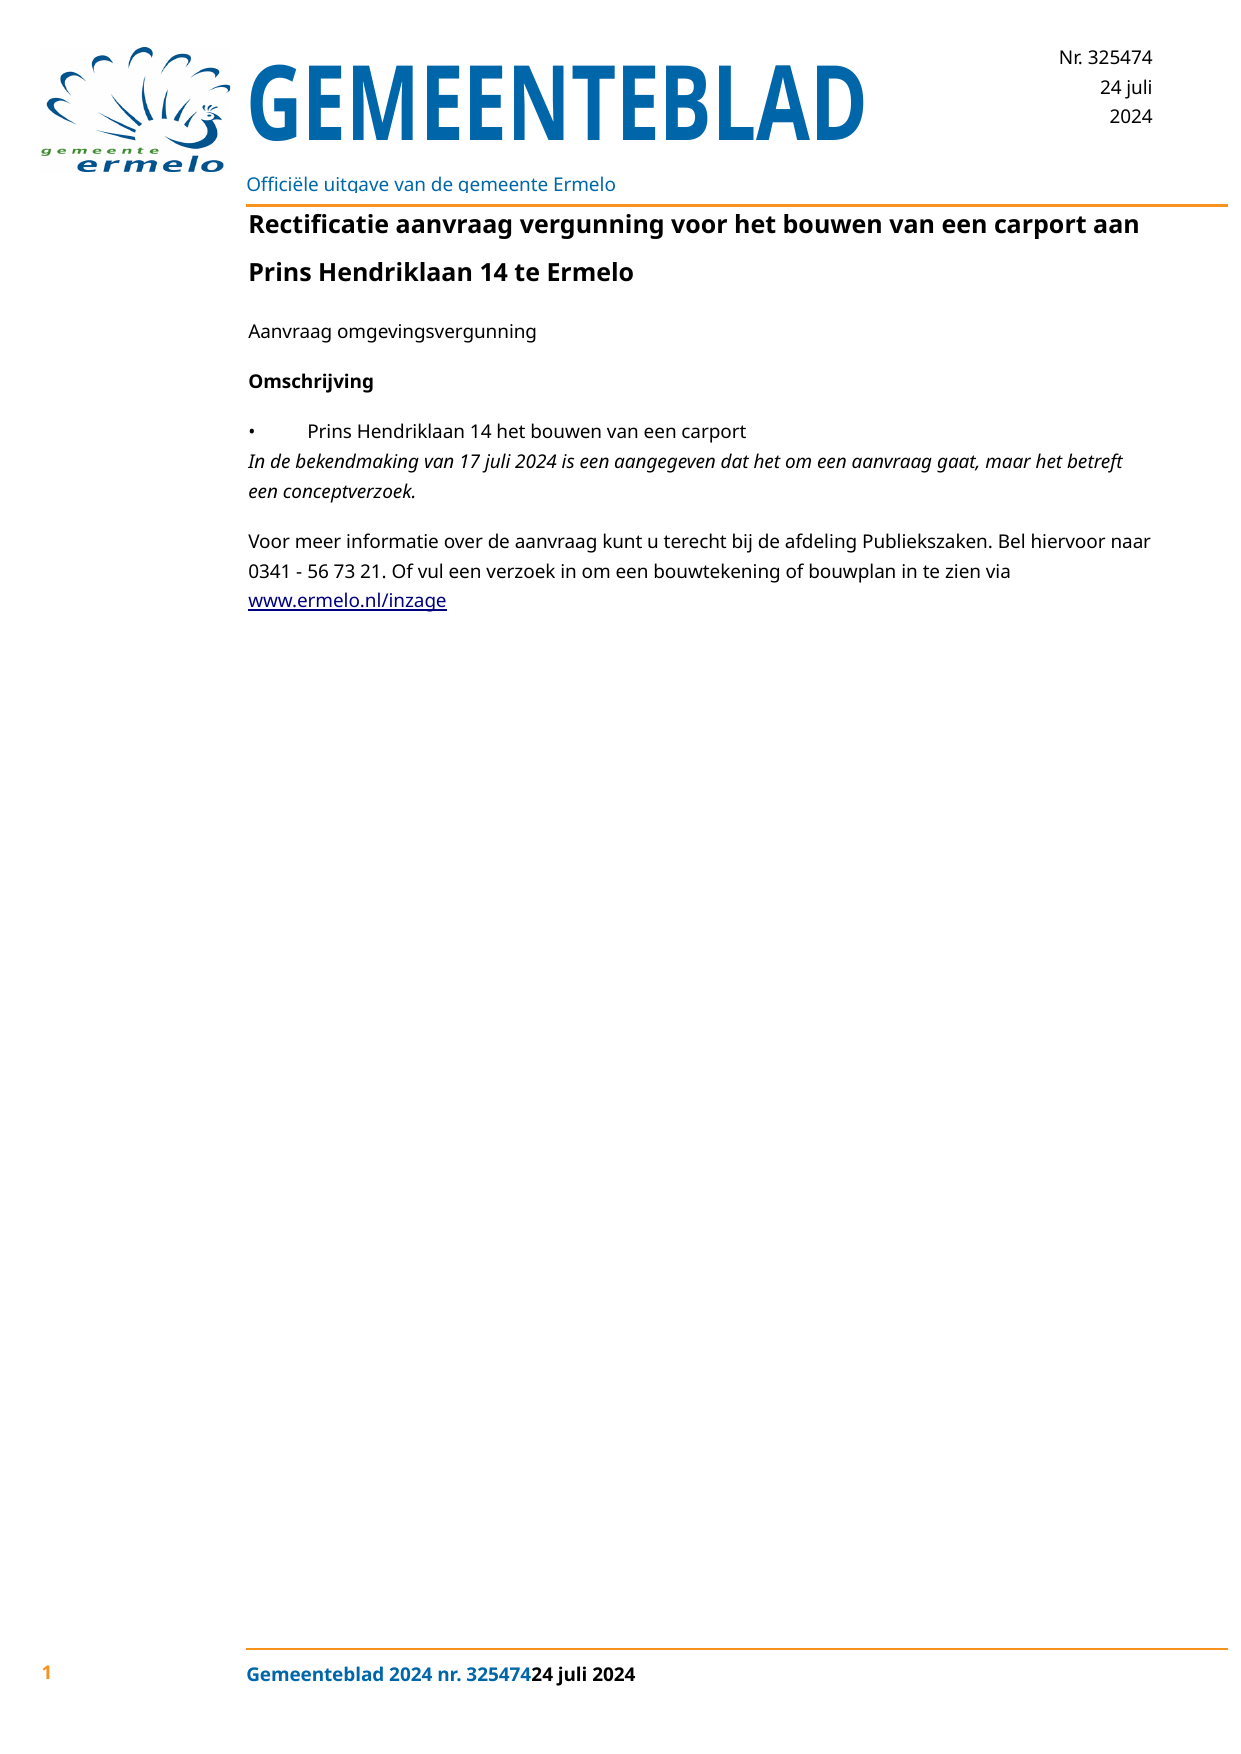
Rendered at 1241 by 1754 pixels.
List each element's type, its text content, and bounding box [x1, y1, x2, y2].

text Omschrijving [248, 368, 1152, 394]
list Prins Hendriklaan 14 het bouwen van een carport [248, 419, 1152, 444]
text Rectificatie aanvraag vergunning voor het bouwen van een carport aan Prins Hendriklaan 14 te Ermelo [248, 207, 1152, 288]
text Voor meer informatie over de aanvraag kunt u terecht bij de afdeling Publiekszaken. Bel hiervoor naar 0341 - 56 73 21. Of vul een verzoek in om een bouwtekening of bouwplan in te zien via www.ermelo.nl/inzage [248, 528, 1152, 613]
text In de bekendmaking van 17 juli 2024 is een aangegeven dat het om een aanvraag gaat, maar het betreft een conceptverzoek. [248, 448, 1152, 504]
picture [41, 47, 231, 172]
text Aanvraag omgevingsvergunning [248, 318, 1152, 344]
